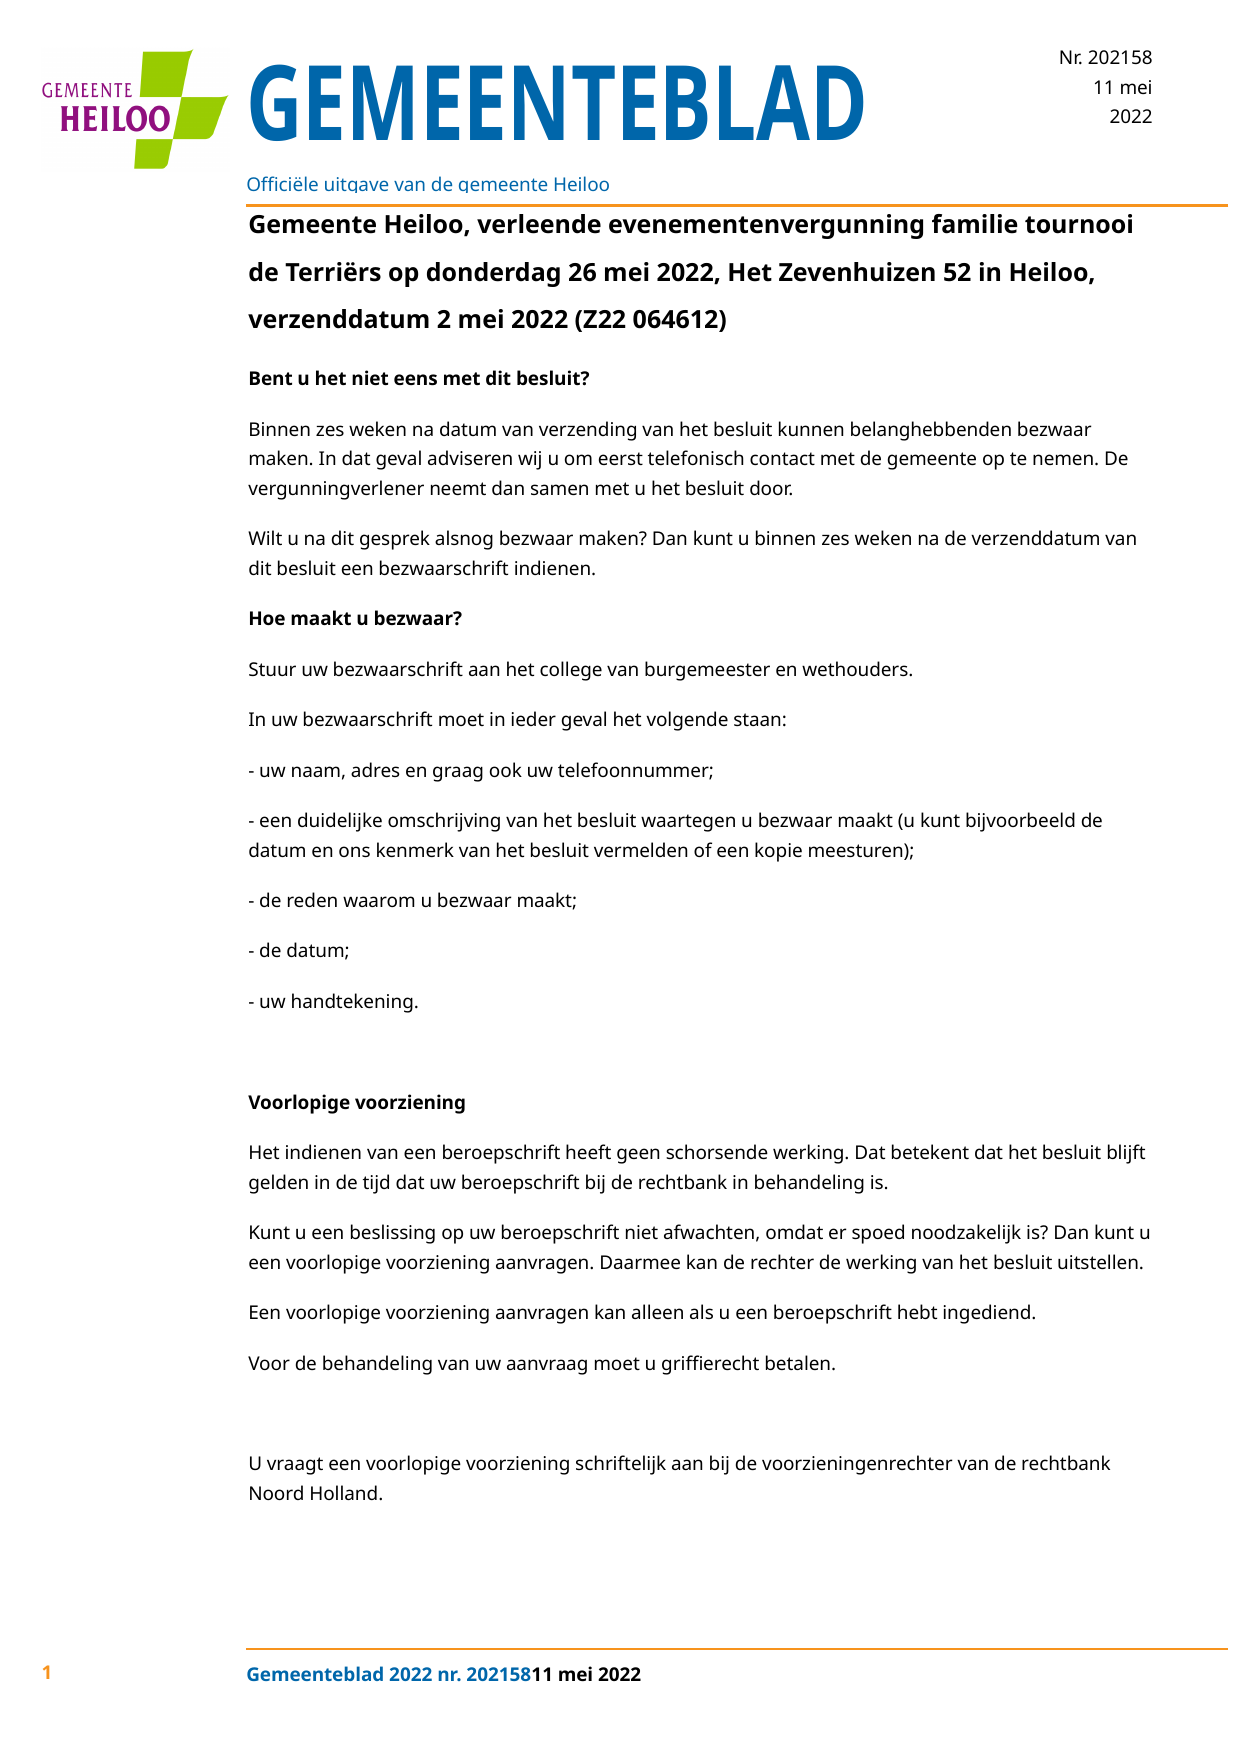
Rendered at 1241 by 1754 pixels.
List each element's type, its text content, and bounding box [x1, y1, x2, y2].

picture [41, 47, 231, 172]
text Een voorlopige voorziening aanvragen kan alleen als u een beroepschrift hebt ingediend. [248, 1299, 1152, 1325]
text Voorlopige voorziening [248, 1089, 1152, 1114]
text Binnen zes weken na datum van verzending van het besluit kunnen belanghebbenden bezwaar maken. In dat geval adviseren wij u om eerst telefonisch contact met de gemeente op te nemen. De vergunningverlener neemt dan samen met u het besluit door. [248, 416, 1152, 501]
text Kunt u een beslissing op uw beroepschrift niet afwachten, omdat er spoed noodzakelijk is? Dan kunt u een voorlopige voorziening aanvragen. Daarmee kan de rechter de werking van het besluit uitstellen. [248, 1219, 1152, 1274]
text Het indienen van een beroepschrift heeft geen schorsende werking. Dat betekent dat het besluit blijft gelden in de tijd dat uw beroepschrift bij de rechtbank in behandeling is. [248, 1139, 1152, 1194]
text Gemeente Heiloo, verleende evenementenvergunning familie tournooi de Terriërs op donderdag 26 mei 2022, Het Zevenhuizen 52 in Heiloo, verzenddatum 2 mei 2022 (Z22 064612) [248, 207, 1152, 336]
text Hoe maakt u bezwaar? [248, 606, 1152, 631]
text Voor de behandeling van uw aanvraag moet u griffierecht betalen. [248, 1350, 1152, 1375]
text - de datum; [248, 938, 1152, 963]
text - uw naam, adres en graag ook uw telefoonnummer; [248, 757, 1152, 782]
text - een duidelijke omschrijving van het besluit waartegen u bezwaar maakt (u kunt bijvoorbeeld de datum en ons kenmerk van het besluit vermelden of een kopie meesturen); [248, 807, 1152, 862]
text - de reden waarom u bezwaar maakt; [248, 887, 1152, 913]
text Wilt u na dit gesprek alsnog bezwaar maken? Dan kunt u binnen zes weken na de verzenddatum van dit besluit een bezwaarschrift indienen. [248, 526, 1152, 581]
text U vraagt een voorlopige voorziening schriftelijk aan bij de voorzieningenrechter van de rechtbank Noord Holland. [248, 1451, 1152, 1506]
text In uw bezwaarschrift moet in ieder geval het volgende staan: [248, 706, 1152, 732]
text Stuur uw bezwaarschrift aan het college van burgemeester en wethouders. [248, 656, 1152, 682]
text Bent u het niet eens met dit besluit? [248, 366, 1152, 391]
text - uw handtekening. [248, 988, 1152, 1014]
